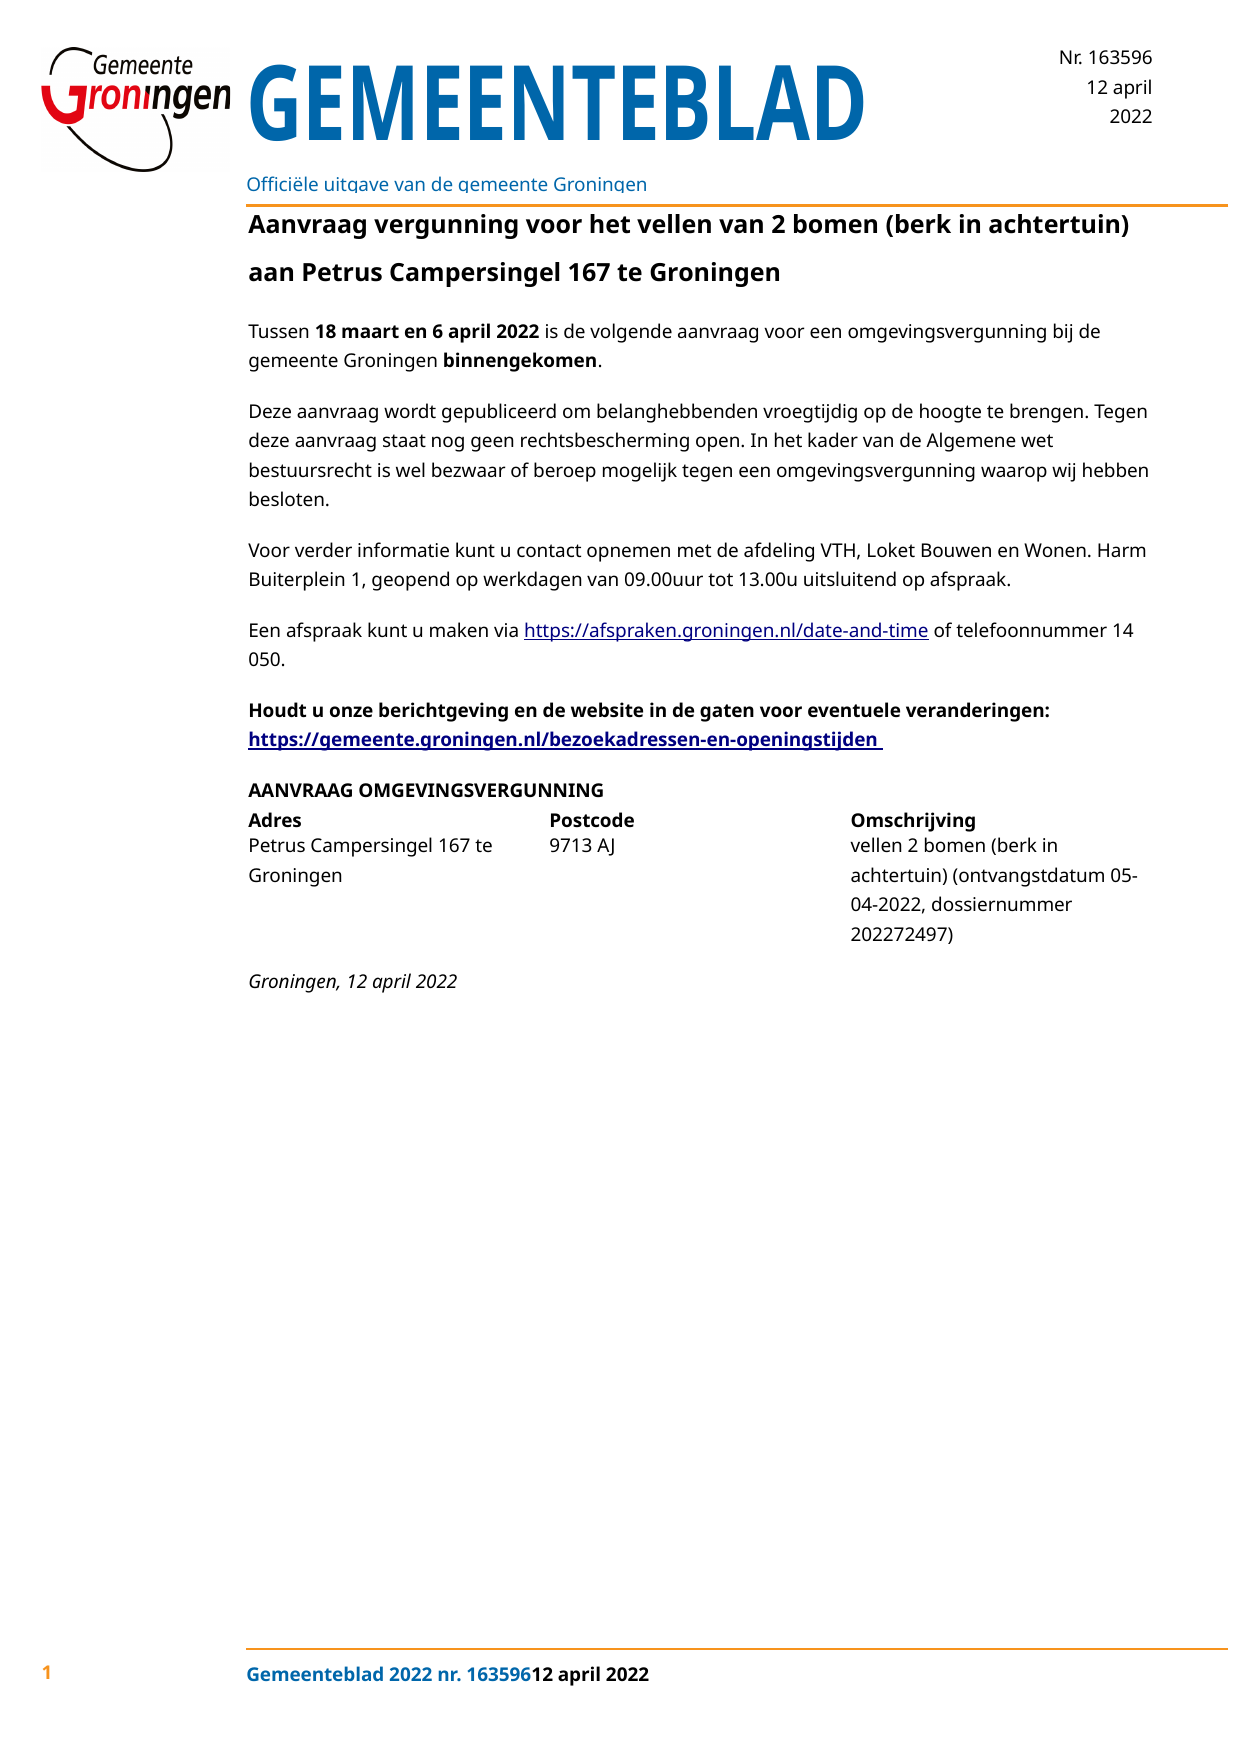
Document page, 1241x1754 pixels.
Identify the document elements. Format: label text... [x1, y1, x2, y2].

table_header Adres [248, 807, 549, 832]
text Deze aanvraag wordt gepubliceerd om belanghebbenden vroegtijdig op de hoogte te brengen. Tegen deze aanvraag staat nog geen rechtsbescherming open. In het kader van de Algemene wet bestuursrecht is wel bezwaar of beroep mogelijk tegen een omgevingsvergunning waarop wij hebben besloten. [248, 398, 1152, 512]
text Aanvraag vergunning voor het vellen van 2 bomen (berk in achtertuin) aan Petrus Campersingel 167 te Groningen [248, 207, 1152, 288]
text Voor verder informatie kunt u contact opnemen met de afdeling VTH, Loket Bouwen en Wonen. Harm Buiterplein 1, geopend op werkdagen van 09.00uur tot 13.00u uitsluitend op afspraak. [248, 537, 1152, 592]
table_header Postcode [549, 807, 850, 832]
text AANVRAAG OMGEVINGSVERGUNNING [248, 777, 1152, 803]
table_cell vellen 2 bomen (berk in achtertuin) (ontvangstdatum 05-04-2022, dossiernummer 202272497) [850, 833, 1152, 947]
text Tussen 18 maart en 6 april 2022 is de volgende aanvraag voor een omgevingsvergunning bij de gemeente Groningen binnengekomen. [248, 318, 1152, 373]
text Houdt u onze berichtgeving en de website in de gaten voor eventuele veranderingen: https://gemeente.groningen.nl/bezoekadressen-en-openingstijden [248, 697, 1152, 752]
picture [41, 47, 231, 172]
table_cell 9713 AJ [549, 833, 850, 947]
text Groningen, 12 april 2022 [248, 968, 1152, 994]
text Een afspraak kunt u maken via https://afspraken.groningen.nl/date-and-time of telefoonnummer 14 050. [248, 617, 1152, 672]
table_header Omschrijving [850, 807, 1152, 832]
table_cell Petrus Campersingel 167 te Groningen [248, 833, 549, 947]
